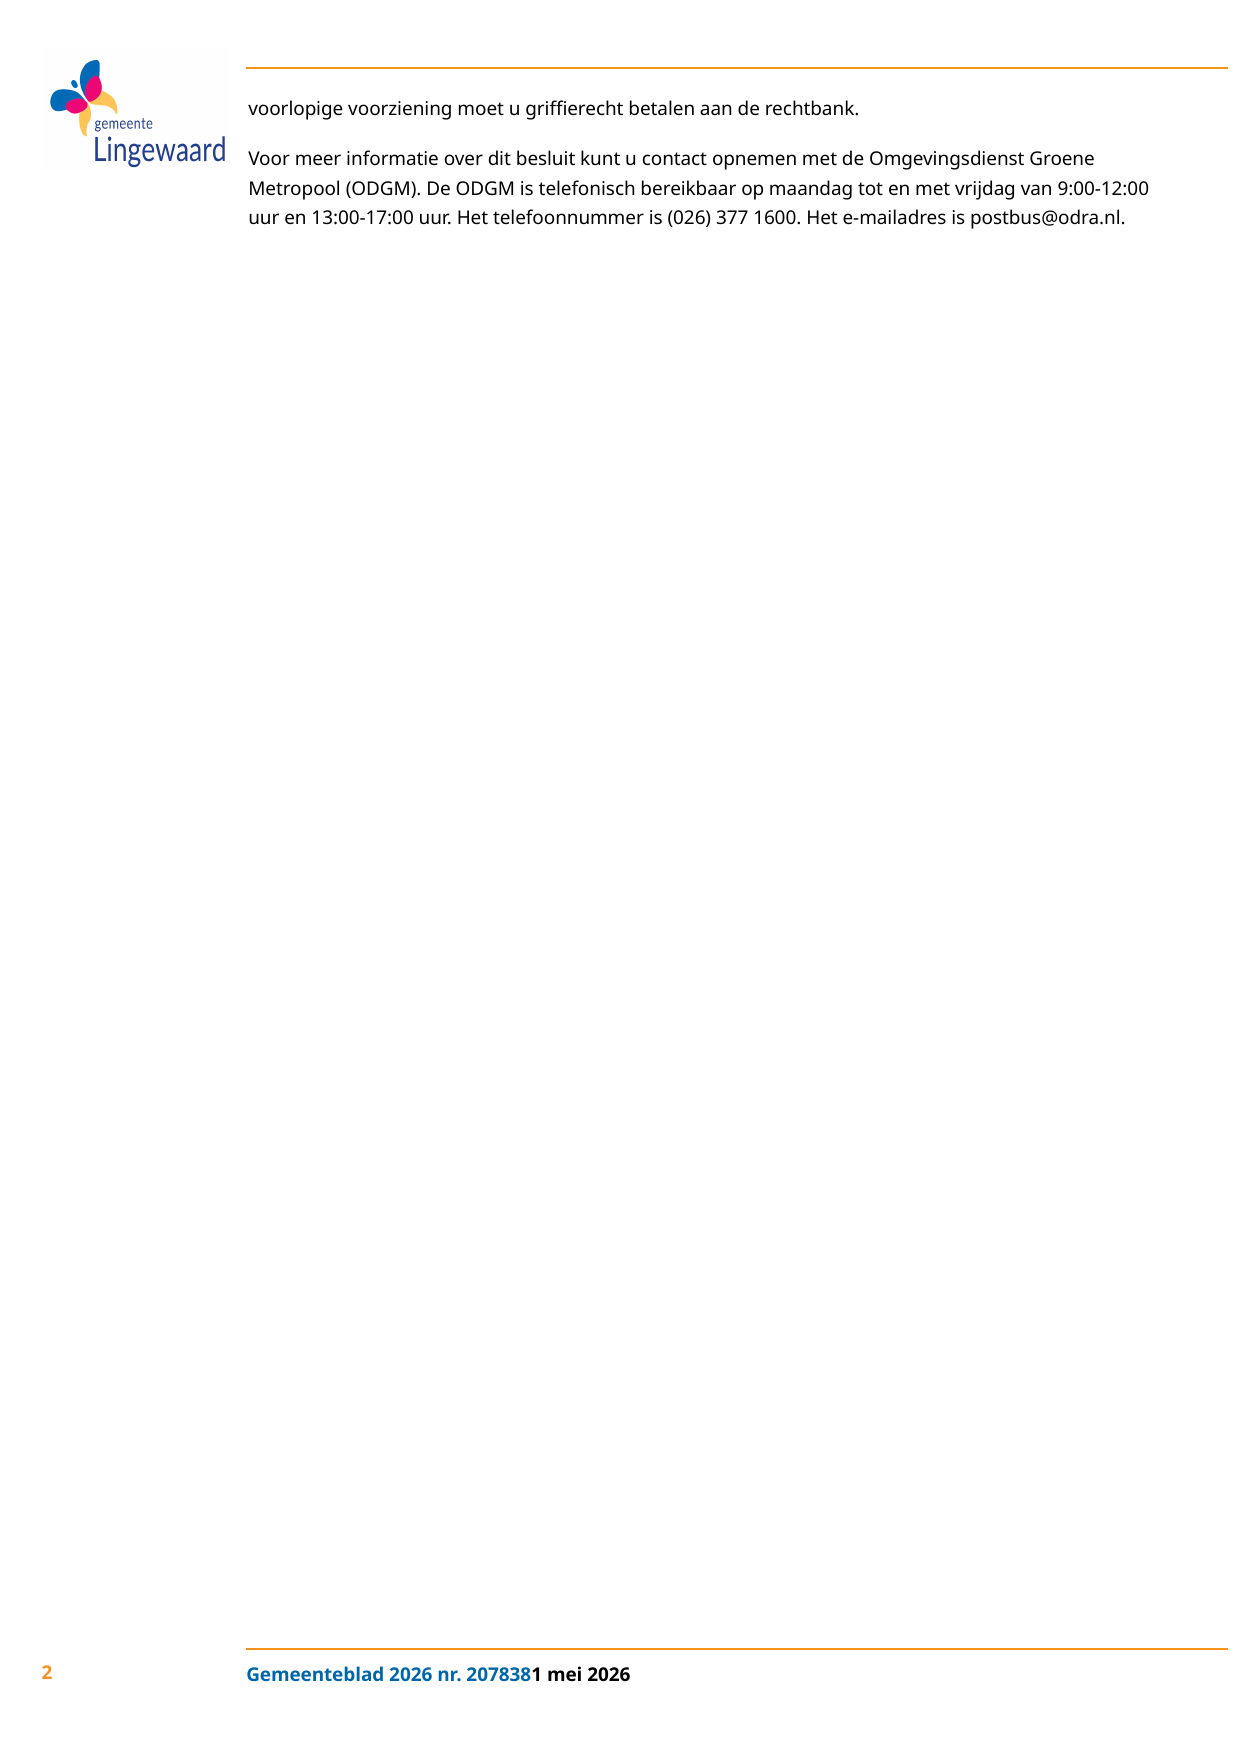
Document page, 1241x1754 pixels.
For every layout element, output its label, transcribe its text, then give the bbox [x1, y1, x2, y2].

text voorlopige voorziening moet u griffierecht betalen aan de rechtbank. [248, 95, 1152, 121]
text Voor meer informatie over dit besluit kunt u contact opnemen met de Omgevingsdienst Groene Metropool (ODGM). De ODGM is telefonisch bereikbaar op maandag tot en met vrijdag van 9:00-12:00 uur en 13:00-17:00 uur. Het telefoonnummer is (026) 377 1600. Het e-mailadres is postbus@odra.nl. [248, 145, 1152, 230]
picture [41, 47, 231, 172]
